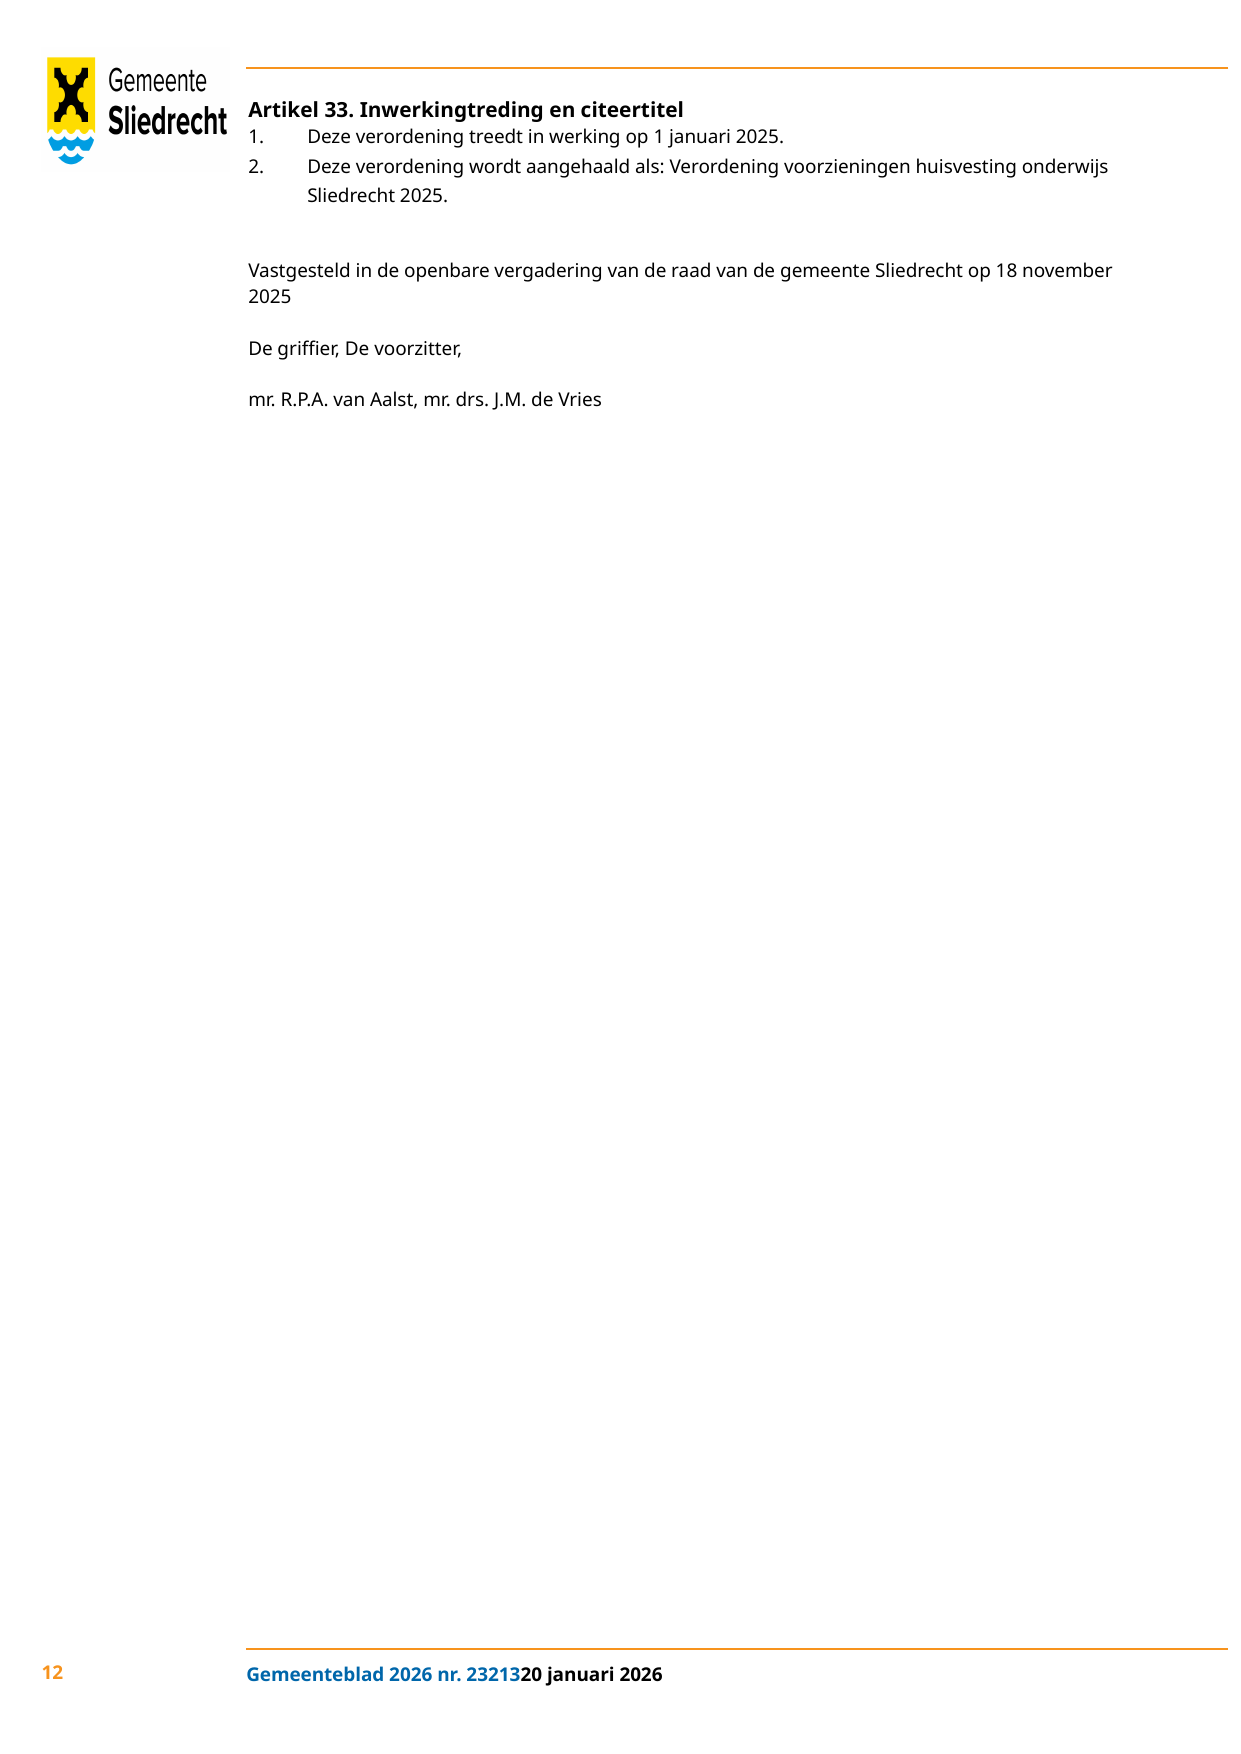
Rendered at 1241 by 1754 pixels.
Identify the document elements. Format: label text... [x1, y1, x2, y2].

text De griffier, De voorzitter, [248, 335, 1152, 361]
list Deze verordening treedt in werking op 1 januari 2025. [248, 123, 1152, 149]
text mr. R.P.A. van Aalst, mr. drs. J.M. de Vries [248, 386, 1152, 412]
text Artikel 33. Inwerkingtreding en citeertitel [248, 95, 1152, 123]
picture [41, 47, 231, 172]
list Deze verordening wordt aangehaald als: Verordening voorzieningen huisvesting onderwijs Sliedrecht 2025. [248, 153, 1152, 208]
text Vastgesteld in de openbare vergadering van de raad van de gemeente Sliedrecht op 18 november 2025 [248, 258, 1152, 309]
